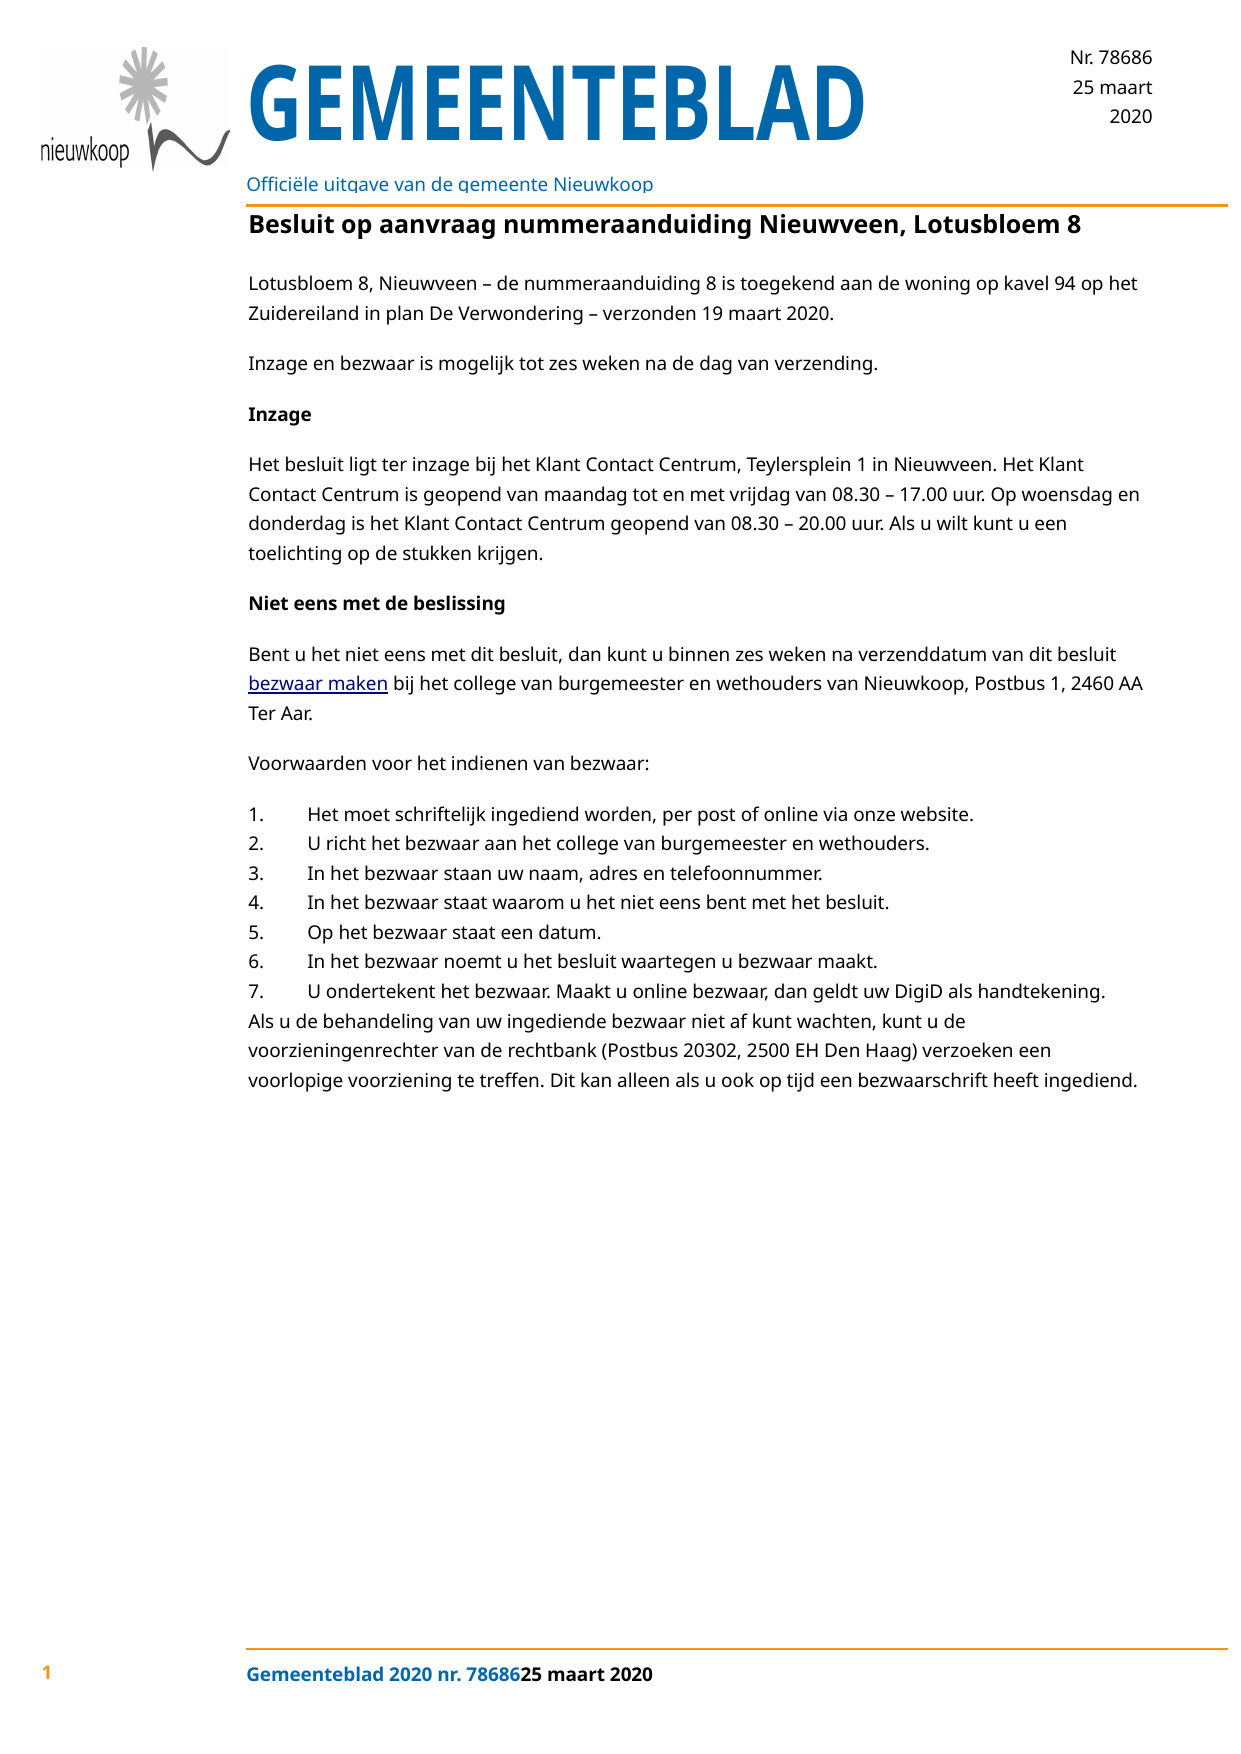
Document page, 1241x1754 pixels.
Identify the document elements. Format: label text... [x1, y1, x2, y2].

text Als u de behandeling van uw ingediende bezwaar niet af kunt wachten, kunt u de voorzieningenrechter van de rechtbank (Postbus 20302, 2500 EH Den Haag) verzoeken een voorlopige voorziening te treffen. Dit kan alleen als u ook op tijd een bezwaarschrift heeft ingediend. [248, 1008, 1152, 1093]
list Op het bezwaar staat een datum. [248, 919, 1152, 945]
text Lotusbloem 8, Nieuwveen – de nummeraanduiding 8 is toegekend aan de woning op kavel 94 op het Zuidereiland in plan De Verwondering – verzonden 19 maart 2020. [248, 270, 1152, 326]
text Niet eens met de beslissing [248, 590, 1152, 616]
text Voorwaarden voor het indienen van bezwaar: [248, 750, 1152, 776]
list U richt het bezwaar aan het college van burgemeester en wethouders. [248, 830, 1152, 856]
list In het bezwaar noemt u het besluit waartegen u bezwaar maakt. [248, 949, 1152, 974]
text Besluit op aanvraag nummeraanduiding Nieuwveen, Lotusbloem 8 [248, 207, 1152, 241]
list Het moet schriftelijk ingediend worden, per post of online via onze website. [248, 801, 1152, 826]
text Het besluit ligt ter inzage bij het Klant Contact Centrum, Teylersplein 1 in Nieuwveen. Het Klant Contact Centrum is geopend van maandag tot en met vrijdag van 08.30 – 17.00 uur. Op woensdag en donderdag is het Klant Contact Centrum geopend van 08.30 – 20.00 uur. Als u wilt kunt u een toelichting op de stukken krijgen. [248, 451, 1152, 566]
list In het bezwaar staat waarom u het niet eens bent met het besluit. [248, 889, 1152, 915]
list In het bezwaar staan uw naam, adres en telefoonnummer. [248, 860, 1152, 886]
text Bent u het niet eens met dit besluit, dan kunt u binnen zes weken na verzenddatum van dit besluit bezwaar maken bij het college van burgemeester en wethouders van Nieuwkoop, Postbus 1, 2460 AA Ter Aar. [248, 641, 1152, 726]
text Inzage en bezwaar is mogelijk tot zes weken na de dag van verzending. [248, 350, 1152, 376]
picture [41, 47, 231, 172]
list U ondertekent het bezwaar. Maakt u online bezwaar, dan geldt uw DigiD als handtekening. [248, 978, 1152, 1004]
text Inzage [248, 401, 1152, 426]
